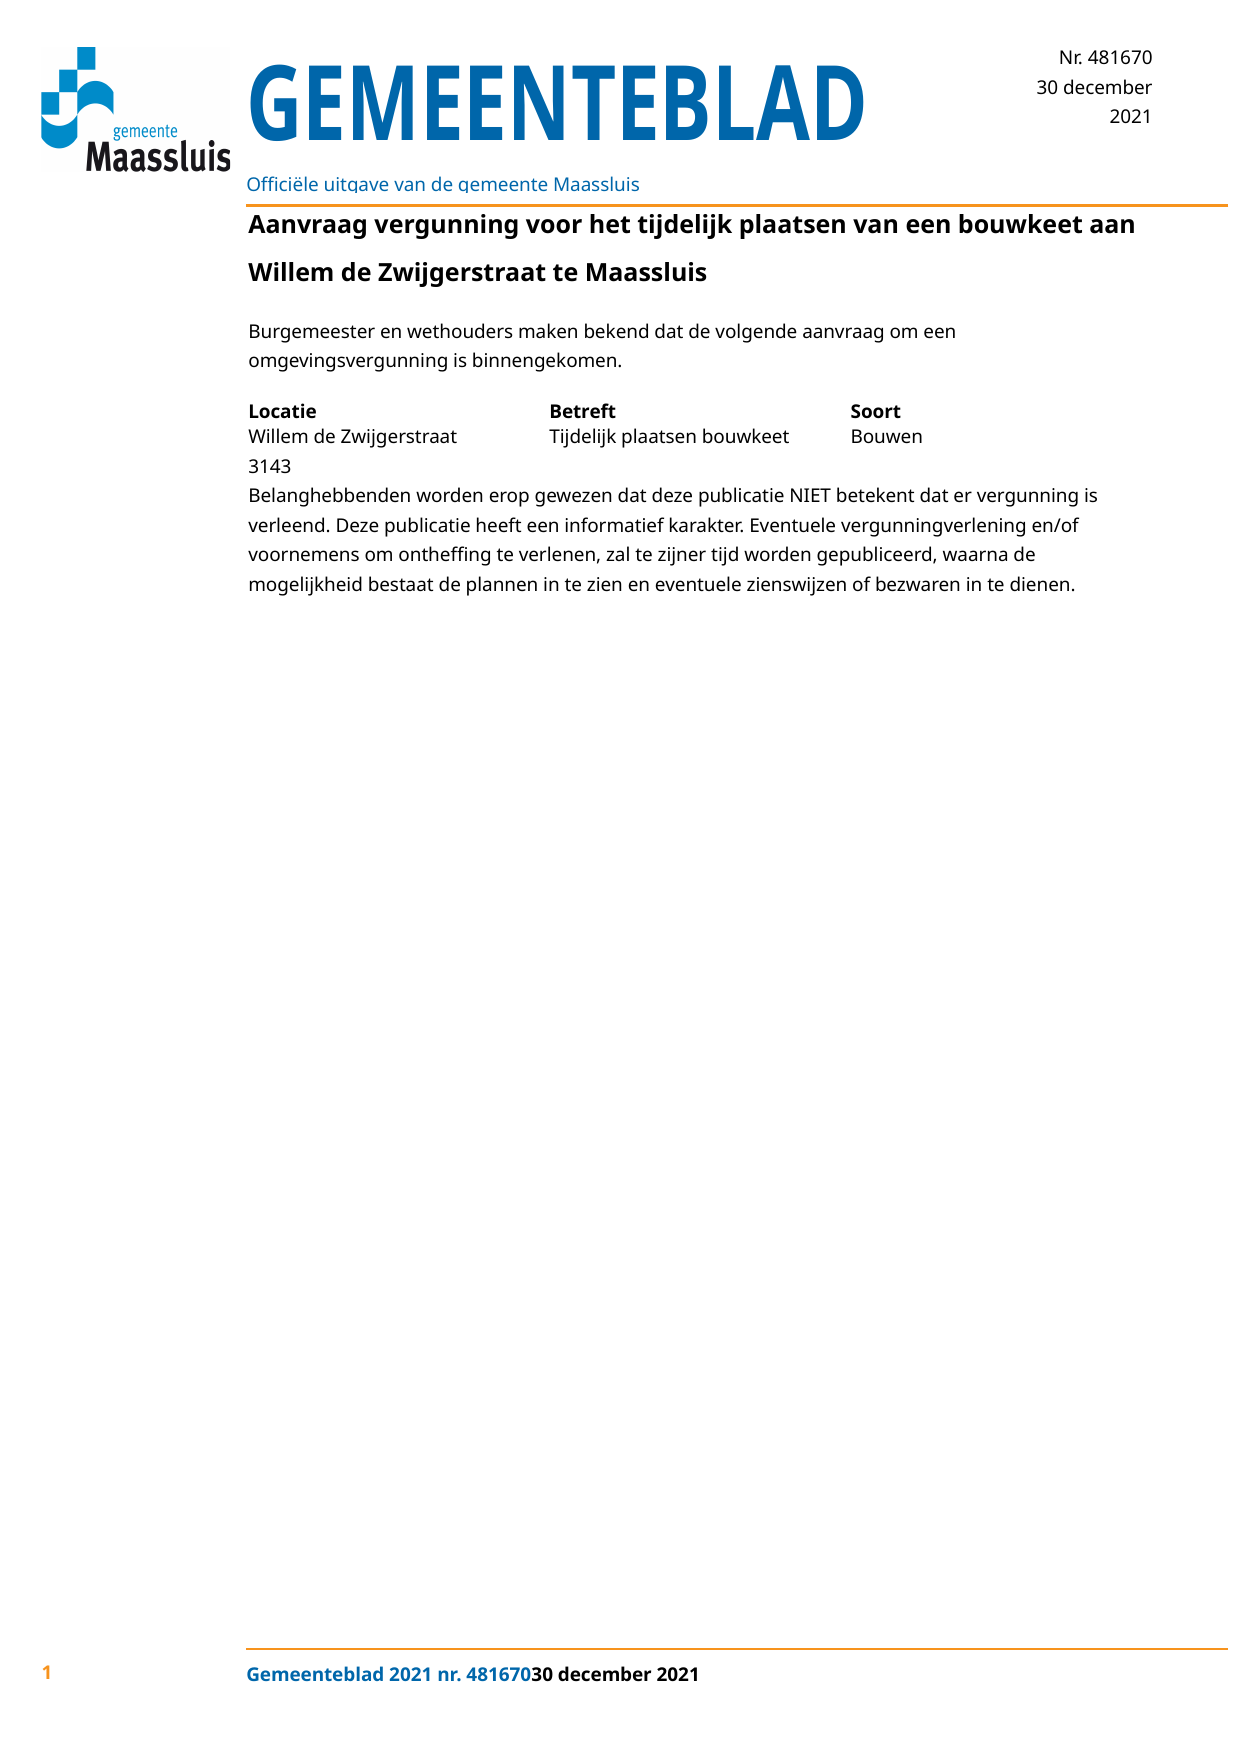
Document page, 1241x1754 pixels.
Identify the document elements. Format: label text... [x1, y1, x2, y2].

table_header Locatie [248, 398, 549, 424]
text Aanvraag vergunning voor het tijdelijk plaatsen van een bouwkeet aan Willem de Zwijgerstraat te Maassluis [248, 207, 1152, 288]
table_cell Tijdelijk plaatsen bouwkeet [549, 424, 850, 479]
picture [41, 47, 231, 172]
text Belanghebbenden worden erop gewezen dat deze publicatie NIET betekent dat er vergunning is verleend. Deze publicatie heeft een informatief karakter. Eventuele vergunningverlening en/of voornemens om ontheffing te verlenen, zal te zijner tijd worden gepubliceerd, waarna de mogelijkheid bestaat de plannen in te zien en eventuele zienswijzen of bezwaren in te dienen. [248, 482, 1152, 597]
picture [41, 47, 77, 92]
table_header Betreft [549, 398, 850, 424]
table_header Soort [850, 398, 1152, 424]
table_cell Bouwen [850, 424, 1152, 479]
table_cell Willem de Zwijgerstraat 3143 [248, 424, 549, 479]
text Burgemeester en wethouders maken bekend dat de volgende aanvraag om een omgevingsvergunning is binnengekomen. [248, 318, 1152, 373]
